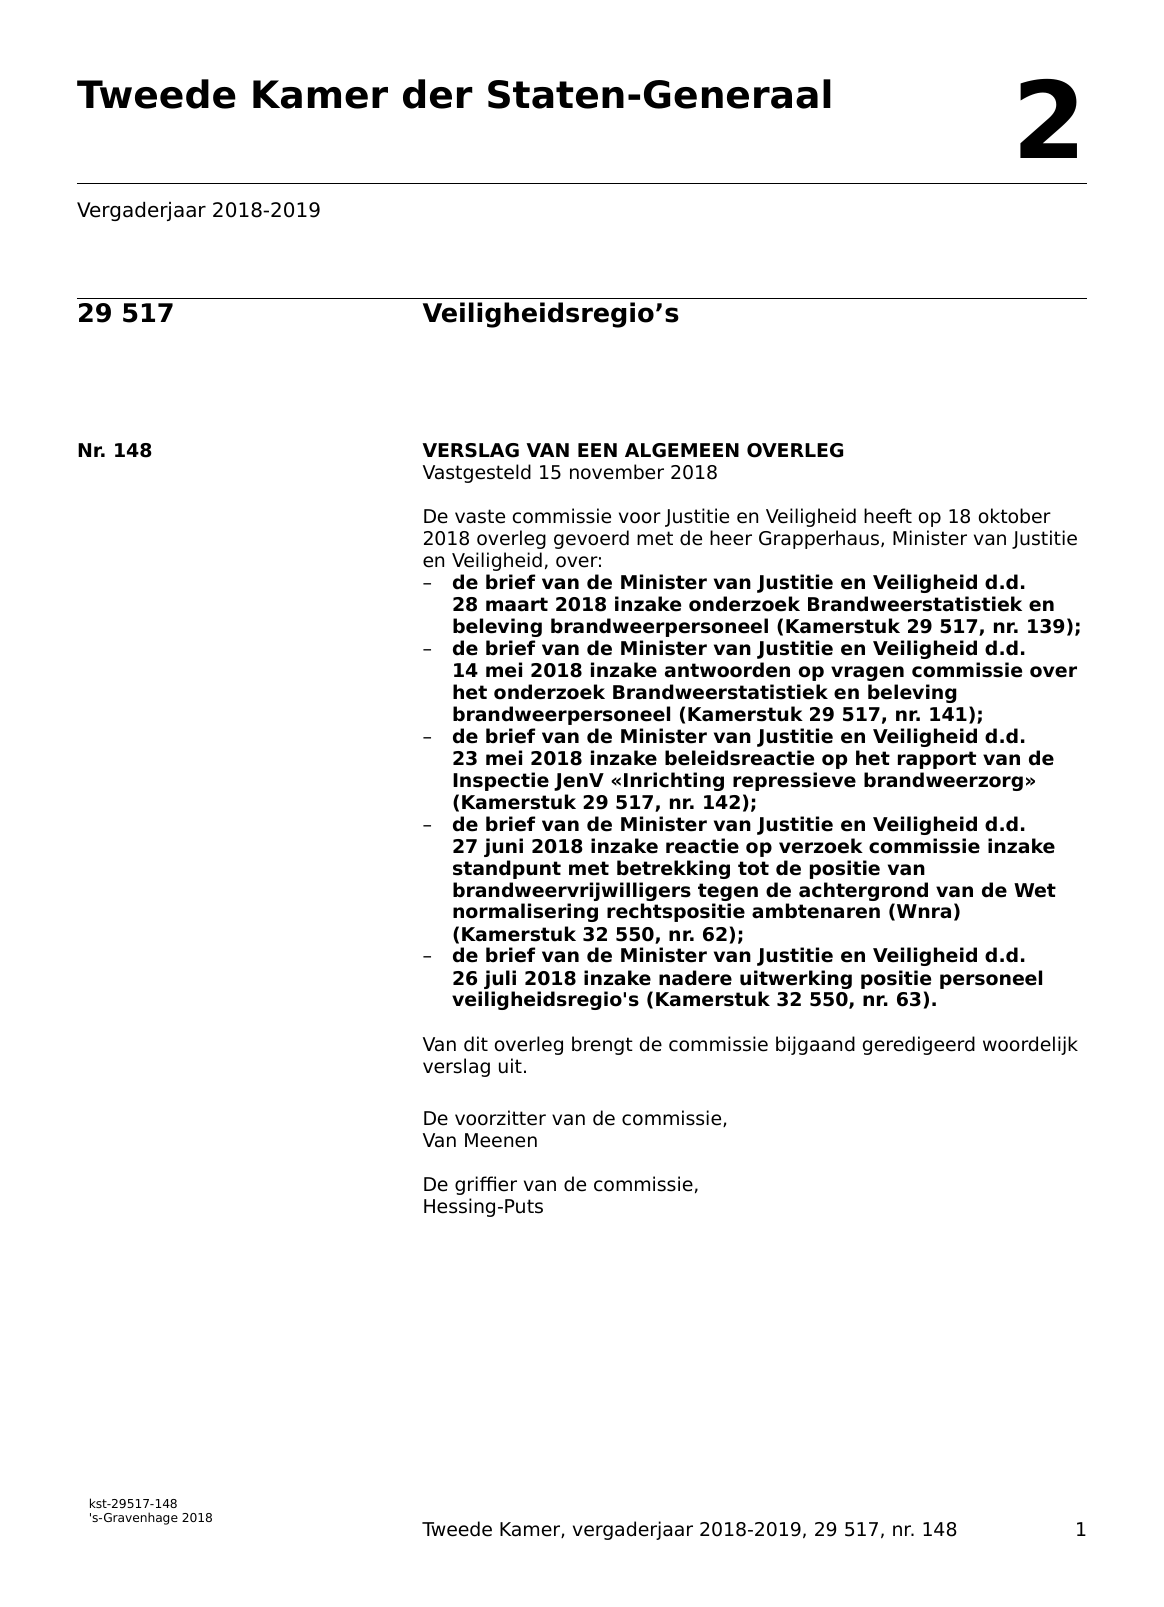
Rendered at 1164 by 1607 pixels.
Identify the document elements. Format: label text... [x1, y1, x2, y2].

text De voorzitter van de commissie, Van Meenen [422, 1107, 1087, 1151]
subtitle Nr. 148 VERSLAG VAN EEN ALGEMEEN OVERLEG [77, 440, 1087, 462]
text – de brief van de Minister van Justitie en Veiligheid d.d. 23 mei 2018 inzake beleidsreactie op het rapport van de Inspectie JenV «Inrichting repressieve brandweerzorg» (Kamerstuk 29 517, nr. 142); [422, 726, 1087, 813]
text – de brief van de Minister van Justitie en Veiligheid d.d. 14 mei 2018 inzake antwoorden op vragen commissie over het onderzoek Brandweerstatistiek en beleving brandweerpersoneel (Kamerstuk 29 517, nr. 141); [422, 638, 1087, 726]
text 's-Gravenhage 2018 [88, 1511, 323, 1525]
text De griffier van de commissie, Hessing-Puts [422, 1174, 1087, 1218]
text – de brief van de Minister van Justitie en Veiligheid d.d. 28 maart 2018 inzake onderzoek Brandweerstatistiek en beleving brandweerpersoneel (Kamerstuk 29 517, nr. 139); [422, 572, 1087, 638]
text – de brief van de Minister van Justitie en Veiligheid d.d. 27 juni 2018 inzake reactie op verzoek commissie inzake standpunt met betrekking tot de positie van brandweervrijwilligers tegen de achtergrond van de Wet normalisering rechtspositie ambtenaren (Wnra) (Kamerstuk 32 550, nr. 62); [422, 813, 1087, 945]
table_header 2 [886, 59, 1087, 183]
subtitle 29 517 Veiligheidsregio’s [77, 299, 1087, 329]
text Van dit overleg brengt de commissie bijgaand geredigeerd woordelijk verslag uit. [422, 1033, 1087, 1077]
text Vastgesteld 15 november 2018 [422, 462, 1087, 484]
table_cell Vergaderjaar 2018-2019 [77, 184, 1087, 298]
table_header Tweede Kamer der Staten-Generaal [77, 59, 886, 183]
text De vaste commissie voor Justitie en Veiligheid heeft op 18 oktober 2018 overleg gevoerd met de heer Grapperhaus, Minister van Justitie en Veiligheid, over: [422, 506, 1087, 572]
text – de brief van de Minister van Justitie en Veiligheid d.d. 26 juli 2018 inzake nadere uitwerking positie personeel veiligheidsregio's (Kamerstuk 32 550, nr. 63). [422, 945, 1087, 1011]
text kst-29517-148 [88, 1497, 323, 1511]
